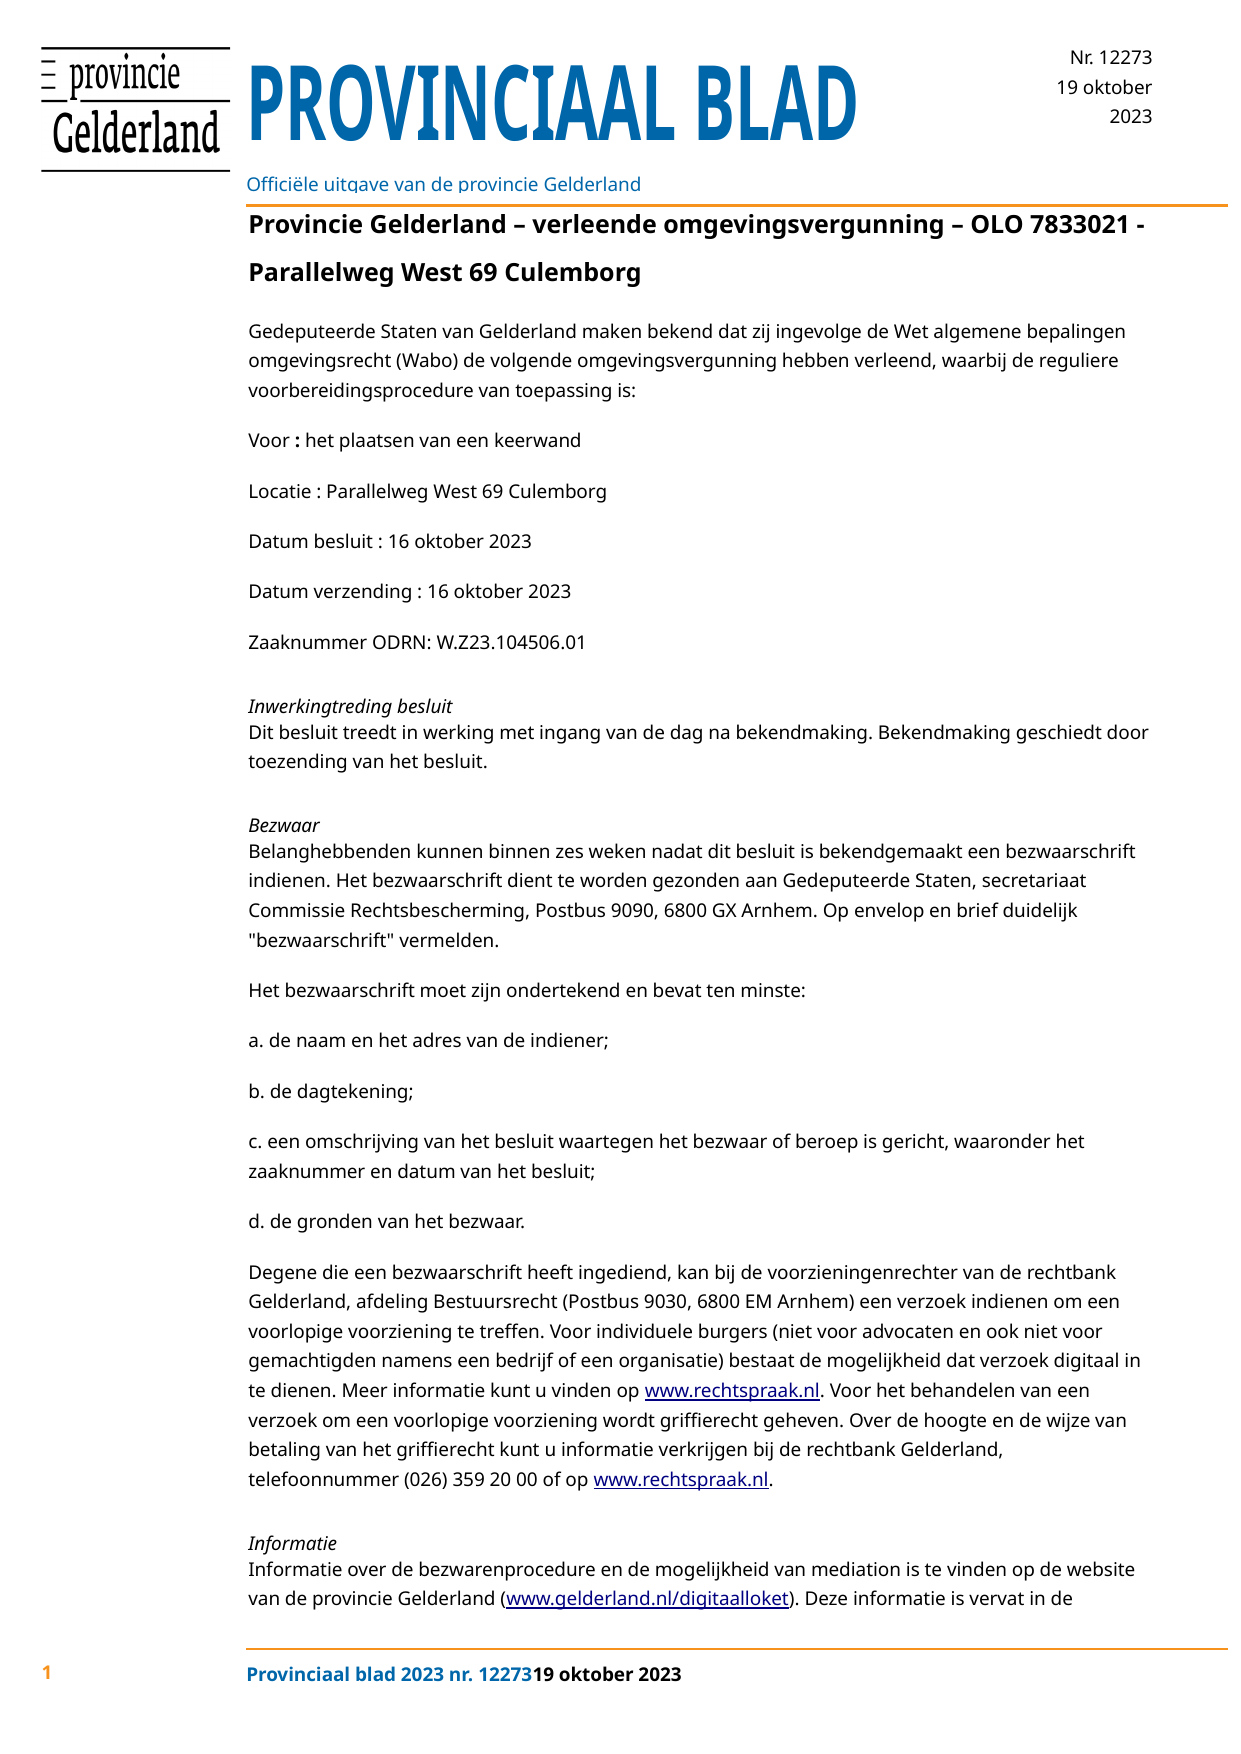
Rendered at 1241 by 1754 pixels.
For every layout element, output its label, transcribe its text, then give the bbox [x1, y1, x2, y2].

text Bezwaar [248, 812, 1152, 838]
text d. de gronden van het bezwaar. [248, 1208, 1152, 1234]
text Informatie over de bezwarenprocedure en de mogelijkheid van mediation is te vinden op de website van de provincie Gelderland (www.gelderland.nl/digitaalloket). Deze informatie is vervat in de [248, 1556, 1152, 1611]
text Voor : het plaatsen van een keerwand [248, 427, 1152, 453]
text Informatie [248, 1530, 1152, 1556]
text Degene die een bezwaarschrift heeft ingediend, kan bij de voorzieningenrechter van de rechtbank Gelderland, afdeling Bestuursrecht (Postbus 9030, 6800 EM Arnhem) een verzoek indienen om een voorlopige voorziening te treffen. Voor individuele burgers (niet voor advocaten en ook niet voor gemachtigden namens een bedrijf of een organisatie) bestaat de mogelijkheid dat verzoek digitaal in te dienen. Meer informatie kunt u vinden op www.rechtspraak.nl. Voor het behandelen van een verzoek om een voorlopige voorziening wordt griffierecht geheven. Over de hoogte en de wijze van betaling van het griffierecht kunt u informatie verkrijgen bij de rechtbank Gelderland, telefoonnummer (026) 359 20 00 of op www.rechtspraak.nl. [248, 1259, 1152, 1492]
text Inwerkingtreding besluit [248, 693, 1152, 719]
text Locatie : Parallelweg West 69 Culemborg [248, 478, 1152, 504]
text Zaaknummer ODRN: W.Z23.104506.01 [248, 629, 1152, 655]
text Gedeputeerde Staten van Gelderland maken bekend dat zij ingevolge de Wet algemene bepalingen omgevingsrecht (Wabo) de volgende omgevingsvergunning hebben verleend, waarbij de reguliere voorbereidingsprocedure van toepassing is: [248, 318, 1152, 403]
text Dit besluit treedt in werking met ingang van de dag na bekendmaking. Bekendmaking geschiedt door toezending van het besluit. [248, 719, 1152, 774]
text Het bezwaarschrift moet zijn ondertekend en bevat ten minste: [248, 977, 1152, 1003]
text Provincie Gelderland – verleende omgevingsvergunning – OLO 7833021 - Parallelweg West 69 Culemborg [248, 207, 1152, 288]
text c. een omschrijving van het besluit waartegen het bezwaar of beroep is gericht, waaronder het zaaknummer en datum van het besluit; [248, 1128, 1152, 1184]
text Belanghebbenden kunnen binnen zes weken nadat dit besluit is bekendgemaakt een bezwaarschrift indienen. Het bezwaarschrift dient te worden gezonden aan Gedeputeerde Staten, secretariaat Commissie Rechtsbescherming, Postbus 9090, 6800 GX Arnhem. Op envelop en brief duidelijk "bezwaarschrift" vermelden. [248, 838, 1152, 953]
text b. de dagtekening; [248, 1078, 1152, 1104]
picture [41, 47, 231, 172]
text a. de naam en het adres van de indiener; [248, 1028, 1152, 1053]
text Datum besluit : 16 oktober 2023 [248, 528, 1152, 554]
text Datum verzending : 16 oktober 2023 [248, 579, 1152, 604]
